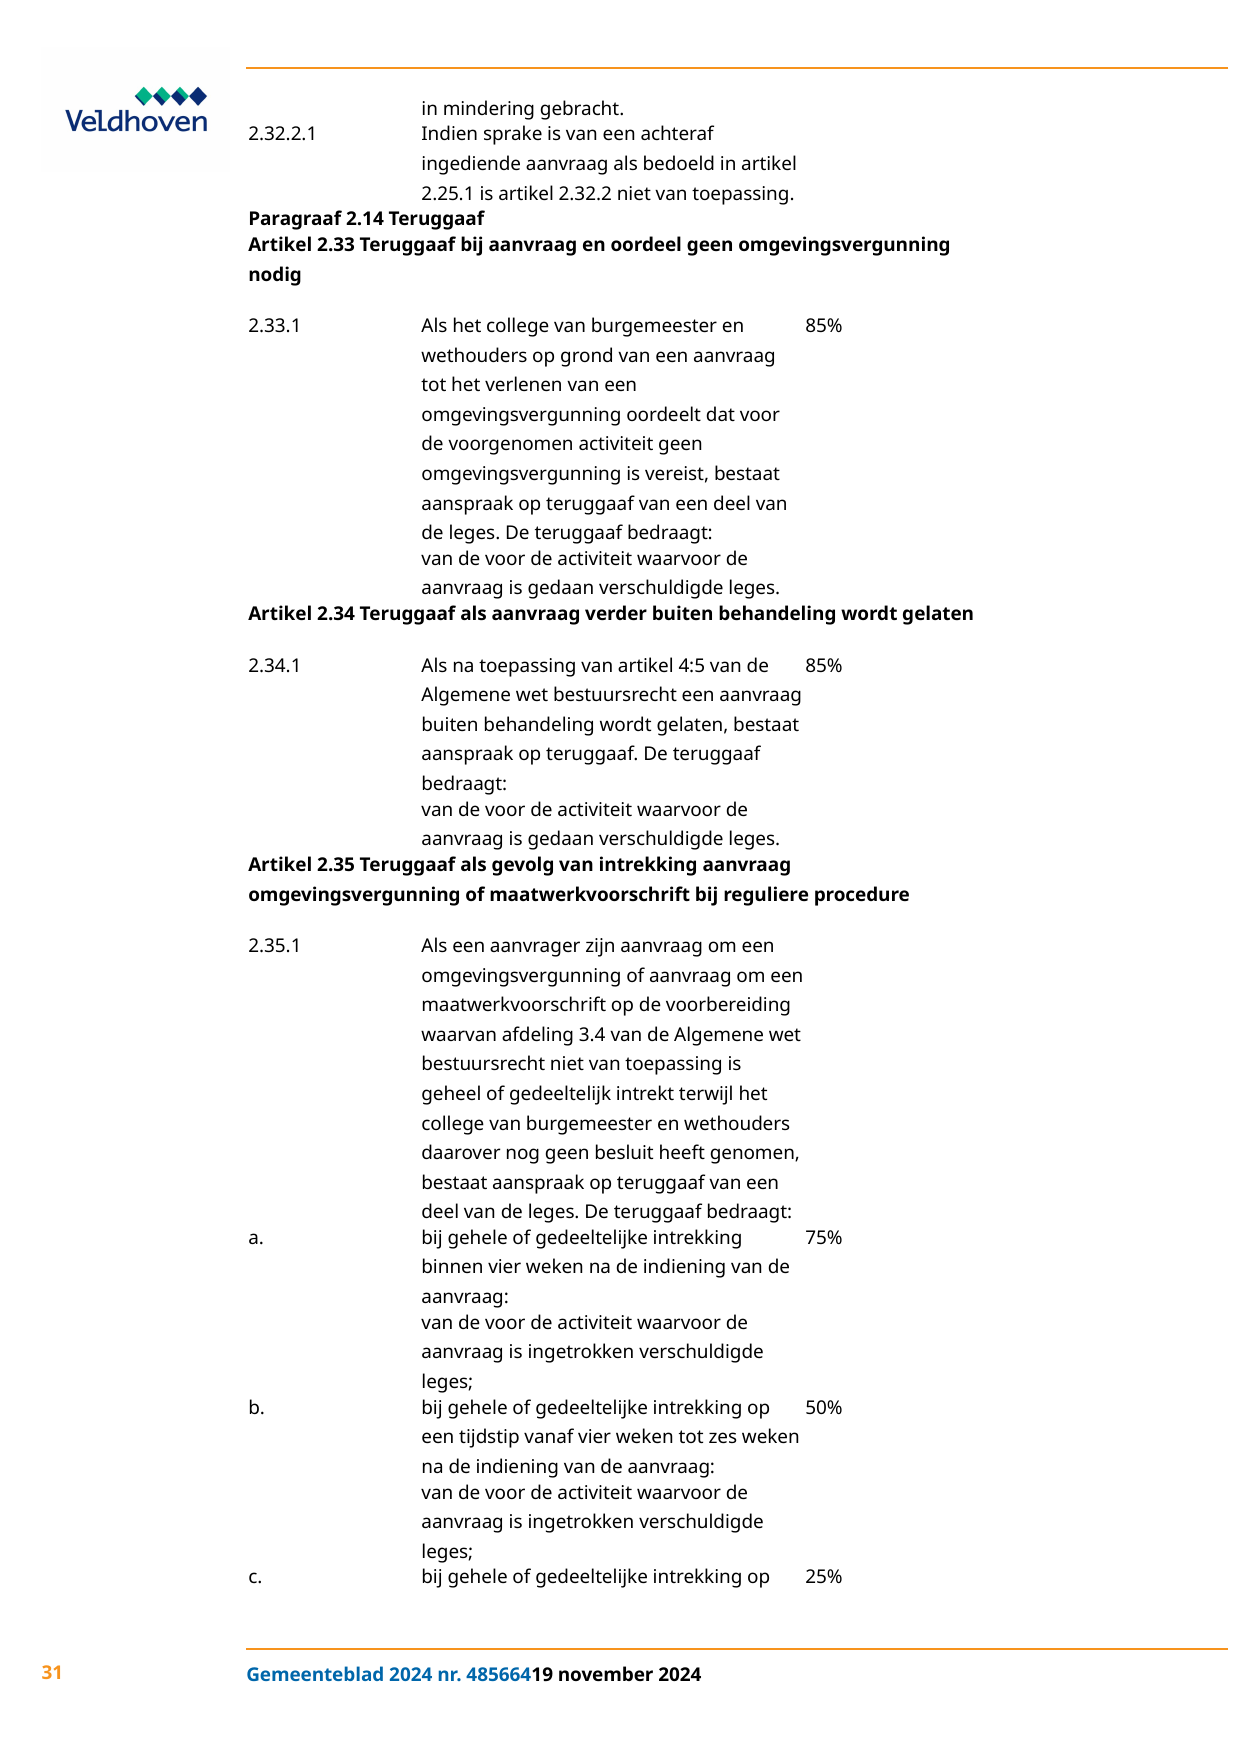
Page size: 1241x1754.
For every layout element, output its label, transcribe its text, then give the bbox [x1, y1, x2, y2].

table_cell Artikel 2.34 Teruggaaf als aanvraag verder buiten behandeling wordt gelaten [248, 600, 978, 626]
table_cell Artikel 2.35 Teruggaaf als gevolg van intrekking aanvraag omgevingsvergunning of maatwerkvoorschrift bij reguliere procedure [248, 851, 978, 906]
table_cell in mindering gebracht. [421, 95, 805, 121]
table_cell Als het college van burgemeester en wethouders op grond van een aanvraag tot het verlenen van een omgevingsvergunning oordeelt dat voor de voorgenomen activiteit geen omgevingsvergunning is vereist, bestaat aanspraak op teruggaaf van een deel van de leges. De teruggaaf bedraagt: [421, 312, 805, 545]
picture [41, 47, 231, 172]
table_cell van de voor de activiteit waarvoor de aanvraag is gedaan verschuldigde leges. [421, 545, 805, 600]
table_cell [979, 796, 1152, 851]
table_cell [248, 95, 421, 121]
table_cell van de voor de activiteit waarvoor de aanvraag is gedaan verschuldigde leges. [421, 796, 805, 851]
table_cell 2.35.1 [248, 932, 421, 1224]
table_cell [248, 286, 421, 312]
table_cell [248, 906, 421, 932]
table_cell [248, 1309, 421, 1394]
table_cell c. [248, 1564, 421, 1589]
table_cell 75% [805, 1224, 978, 1309]
table_cell Artikel 2.33 Teruggaaf bij aanvraag en oordeel geen omgevingsvergunning nodig [248, 231, 978, 286]
table_cell van de voor de activiteit waarvoor de aanvraag is ingetrokken verschuldigde leges; [421, 1479, 805, 1564]
table_cell bij gehele of gedeeltelijke intrekking op [421, 1564, 805, 1589]
table_cell Indien sprake is van een achteraf ingediende aanvraag als bedoeld in artikel 2.25.1 is artikel 2.32.2 niet van toepassing. [421, 121, 805, 205]
table_cell [979, 1224, 1152, 1309]
table_cell [421, 906, 805, 932]
table_cell [979, 1394, 1152, 1479]
table_cell 85% [805, 652, 978, 796]
table_cell [805, 1479, 978, 1564]
table_cell [979, 626, 1152, 652]
table_cell [979, 95, 1152, 121]
table_cell Als na toepassing van artikel 4:5 van de Algemene wet bestuursrecht een aanvraag buiten behandeling wordt gelaten, bestaat aanspraak op teruggaaf. De teruggaaf bedraagt: [421, 652, 805, 796]
table_cell [805, 545, 978, 600]
table_cell Als een aanvrager zijn aanvraag om een omgevingsvergunning of aanvraag om een maatwerkvoorschrift op de voorbereiding waarvan afdeling 3.4 van de Algemene wet bestuursrecht niet van toepassing is geheel of gedeeltelijk intrekt terwijl het college van burgemeester en wethouders daarover nog geen besluit heeft genomen, bestaat aanspraak op teruggaaf van een deel van de leges. De teruggaaf bedraagt: [421, 932, 805, 1224]
table_cell [421, 286, 805, 312]
table_cell [979, 286, 1152, 312]
table_cell [805, 121, 978, 205]
table_cell 50% [805, 1394, 978, 1479]
table_cell van de voor de activiteit waarvoor de aanvraag is ingetrokken verschuldigde leges; [421, 1309, 805, 1394]
table_cell 85% [805, 312, 978, 545]
table_cell [979, 1479, 1152, 1564]
table_cell [979, 932, 1152, 1224]
table_cell [979, 652, 1152, 796]
table_cell [979, 906, 1152, 932]
table_cell bij gehele of gedeeltelijke intrekking binnen vier weken na de indiening van de aanvraag: [421, 1224, 805, 1309]
table_cell [979, 121, 1152, 205]
table_cell [248, 1479, 421, 1564]
table_cell [421, 626, 805, 652]
table_cell [805, 286, 978, 312]
table_cell [248, 545, 421, 600]
table_cell Paragraaf 2.14 Teruggaaf [248, 205, 1152, 231]
table_cell bij gehele of gedeeltelijke intrekking op een tijdstip vanaf vier weken tot zes weken na de indiening van de aanvraag: [421, 1394, 805, 1479]
table_cell 2.33.1 [248, 312, 421, 545]
table_cell [805, 906, 978, 932]
table_cell [248, 796, 421, 851]
table_cell [979, 312, 1152, 545]
table_cell 25% [805, 1564, 978, 1589]
table_cell a. [248, 1224, 421, 1309]
table_cell [248, 626, 421, 652]
table_cell [979, 545, 1152, 600]
table_cell [979, 1309, 1152, 1394]
table_cell 2.32.2.1 [248, 121, 421, 205]
table_cell 2.34.1 [248, 652, 421, 796]
table_cell [805, 626, 978, 652]
table_cell b. [248, 1394, 421, 1479]
table_cell [805, 796, 978, 851]
table_cell [979, 1564, 1152, 1589]
table_cell [805, 932, 978, 1224]
table_cell [805, 1309, 978, 1394]
table_cell [805, 95, 978, 121]
